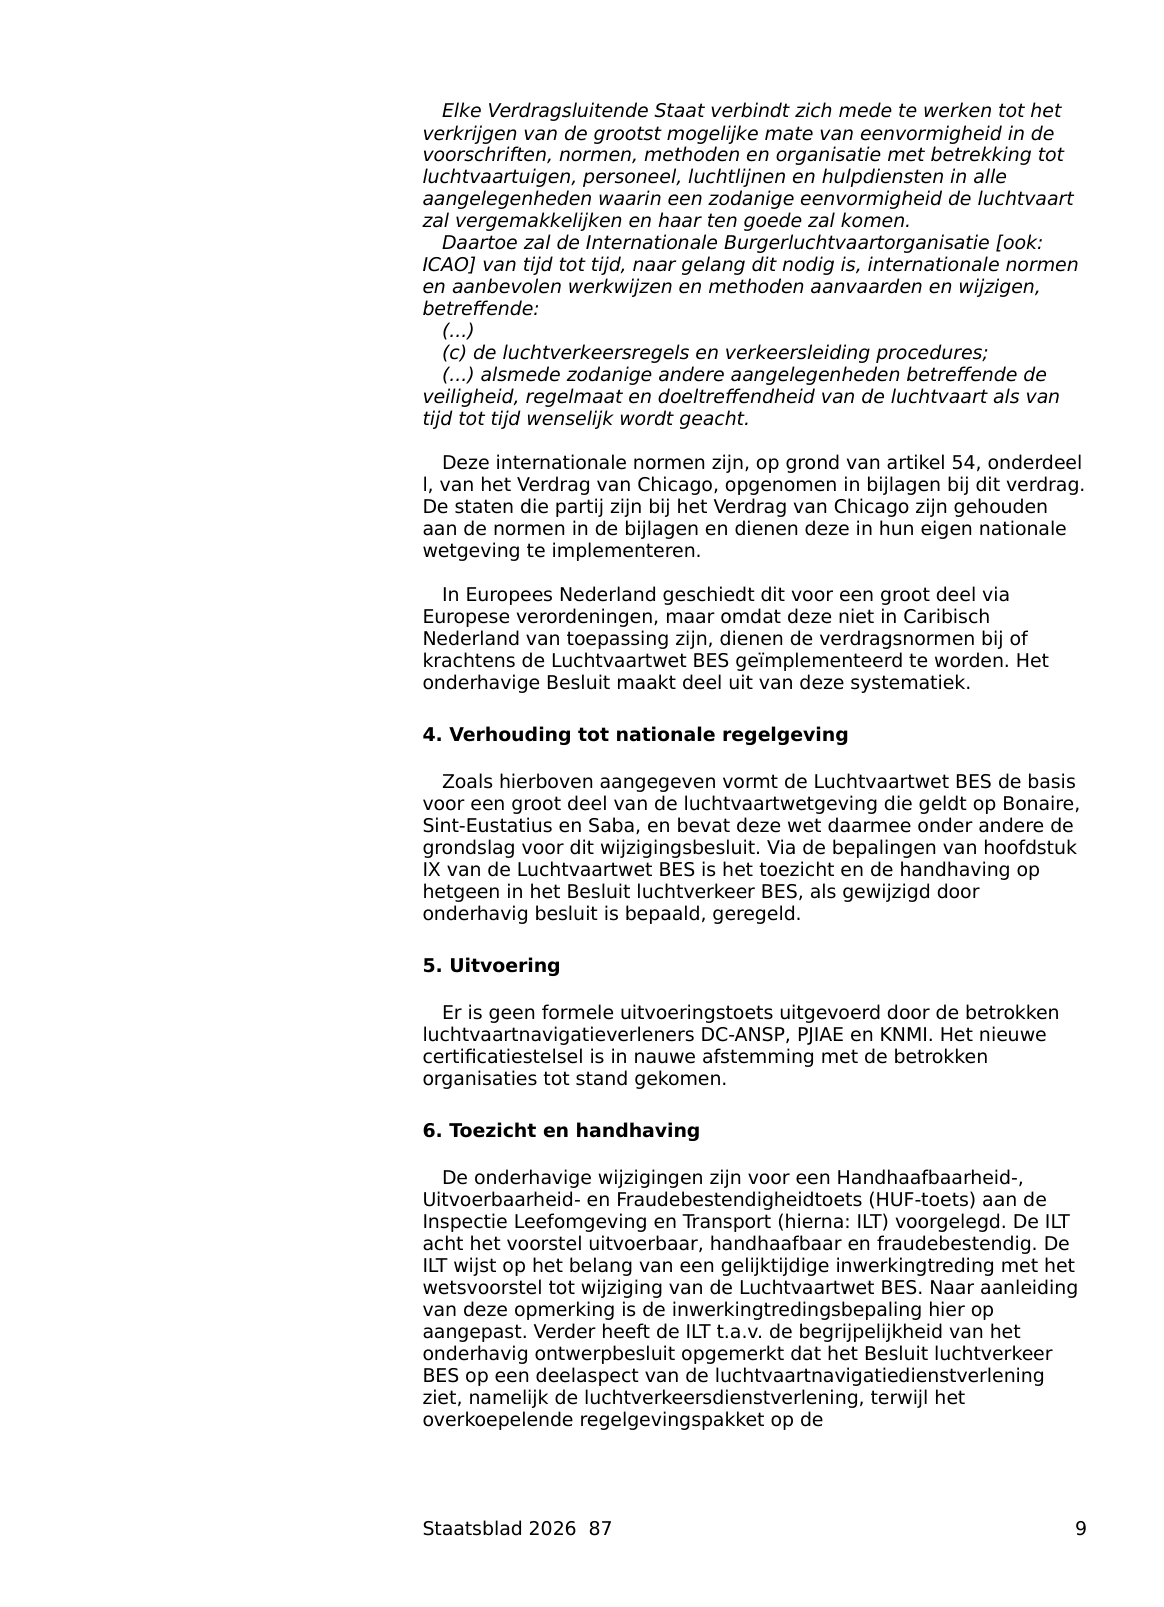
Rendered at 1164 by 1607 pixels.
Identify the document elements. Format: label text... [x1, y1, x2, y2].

subtitle 5. Uitvoering [422, 955, 1087, 977]
subtitle 6. Toezicht en handhaving [422, 1120, 1087, 1142]
text (...) alsmede zodanige andere aangelegenheden betreffende de veiligheid, regelmaat en doeltreffendheid van de luchtvaart als van tijd tot tijd wenselijk wordt geacht. [422, 364, 1087, 430]
text Daartoe zal de Internationale Burgerluchtvaartorganisatie [ook: ICAO] van tijd tot tijd, naar gelang dit nodig is, internationale normen en aanbevolen werkwijzen en methoden aanvaarden en wijzigen, betreffende: [422, 232, 1087, 320]
text Elke Verdragsluitende Staat verbindt zich mede te werken tot het verkrijgen van de grootst mogelijke mate van eenvormigheid in de voorschriften, normen, methoden en organisatie met betrekking tot luchtvaartuigen, personeel, luchtlijnen en hulpdiensten in alle aangelegenheden waarin een zodanige eenvormigheid de luchtvaart zal vergemakkelijken en haar ten goede zal komen. [422, 100, 1087, 232]
text (...) [422, 320, 1087, 342]
text In Europees Nederland geschiedt dit voor een groot deel via Europese verordeningen, maar omdat deze niet in Caribisch Nederland van toepassing zijn, dienen de verdragsnormen bij of krachtens de Luchtvaartwet BES geïmplementeerd te worden. Het onderhavige Besluit maakt deel uit van deze systematiek. [422, 584, 1087, 694]
text Deze internationale normen zijn, op grond van artikel 54, onderdeel l, van het Verdrag van Chicago, opgenomen in bijlagen bij dit verdrag. De staten die partij zijn bij het Verdrag van Chicago zijn gehouden aan de normen in de bijlagen en dienen deze in hun eigen nationale wetgeving te implementeren. [422, 452, 1087, 562]
subtitle 4. Verhouding tot nationale regelgeving [422, 724, 1087, 746]
text Er is geen formele uitvoeringstoets uitgevoerd door de betrokken luchtvaartnavigatieverleners DC-ANSP, PJIAE en KNMI. Het nieuwe certificatiestelsel is in nauwe afstemming met de betrokken organisaties tot stand gekomen. [422, 1002, 1087, 1090]
text De onderhavige wijzigingen zijn voor een Handhaafbaarheid-, Uitvoerbaarheid- en Fraudebestendigheidtoets (HUF-toets) aan de Inspectie Leefomgeving en Transport (hierna: ILT) voorgelegd. De ILT acht het voorstel uitvoerbaar, handhaafbaar en fraudebestendig. De ILT wijst op het belang van een gelijktijdige inwerkingtreding met het wetsvoorstel tot wijziging van de Luchtvaartwet BES. Naar aanleiding van deze opmerking is de inwerkingtredingsbepaling hier op aangepast. Verder heeft de ILT t.a.v. de begrijpelijkheid van het onderhavig ontwerpbesluit opgemerkt dat het Besluit luchtverkeer BES op een deelaspect van de luchtvaartnavigatiedienstverlening ziet, namelijk de luchtverkeersdienstverlening, terwijl het overkoepelende regelgevingspakket op de [422, 1167, 1087, 1431]
text (c) de luchtverkeersregels en verkeersleiding procedures; [422, 342, 1087, 364]
text Zoals hierboven aangegeven vormt de Luchtvaartwet BES de basis voor een groot deel van de luchtvaartwetgeving die geldt op Bonaire, Sint-Eustatius en Saba, en bevat deze wet daarmee onder andere de grondslag voor dit wijzigingsbesluit. Via de bepalingen van hoofdstuk IX van de Luchtvaartwet BES is het toezicht en de handhaving op hetgeen in het Besluit luchtverkeer BES, als gewijzigd door onderhavig besluit is bepaald, geregeld. [422, 771, 1087, 925]
